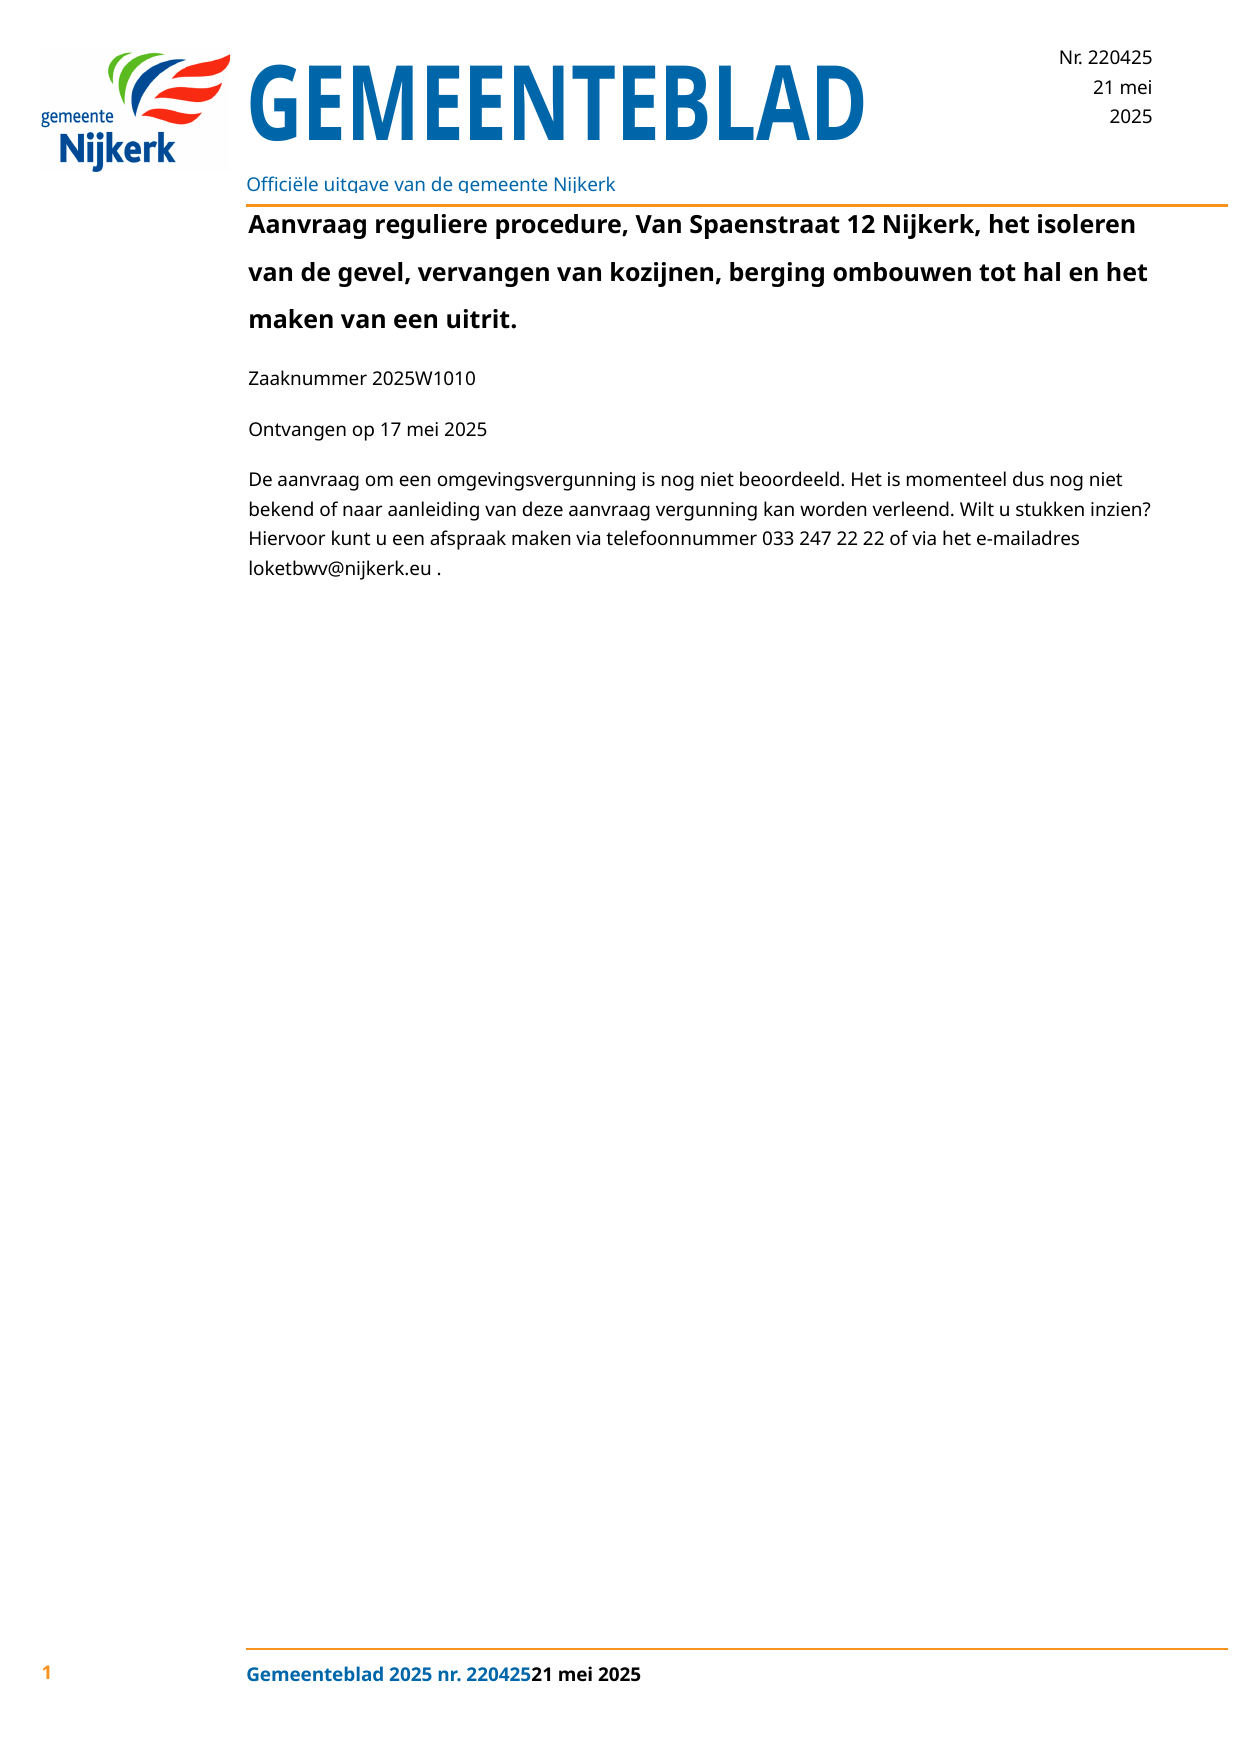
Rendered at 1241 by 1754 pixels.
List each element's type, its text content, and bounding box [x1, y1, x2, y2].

text De aanvraag om een omgevingsvergunning is nog niet beoordeeld. Het is momenteel dus nog niet bekend of naar aanleiding van deze aanvraag vergunning kan worden verleend. Wilt u stukken inzien? Hiervoor kunt u een afspraak maken via telefoonnummer 033 247 22 22 of via het e-mailadres loketbwv@nijkerk.eu . [248, 466, 1152, 581]
picture [41, 47, 231, 172]
text Aanvraag reguliere procedure, Van Spaenstraat 12 Nijkerk, het isoleren van de gevel, vervangen van kozijnen, berging ombouwen tot hal en het maken van een uitrit. [248, 207, 1152, 336]
text Ontvangen op 17 mei 2025 [248, 416, 1152, 442]
text Zaaknummer 2025W1010 [248, 366, 1152, 391]
